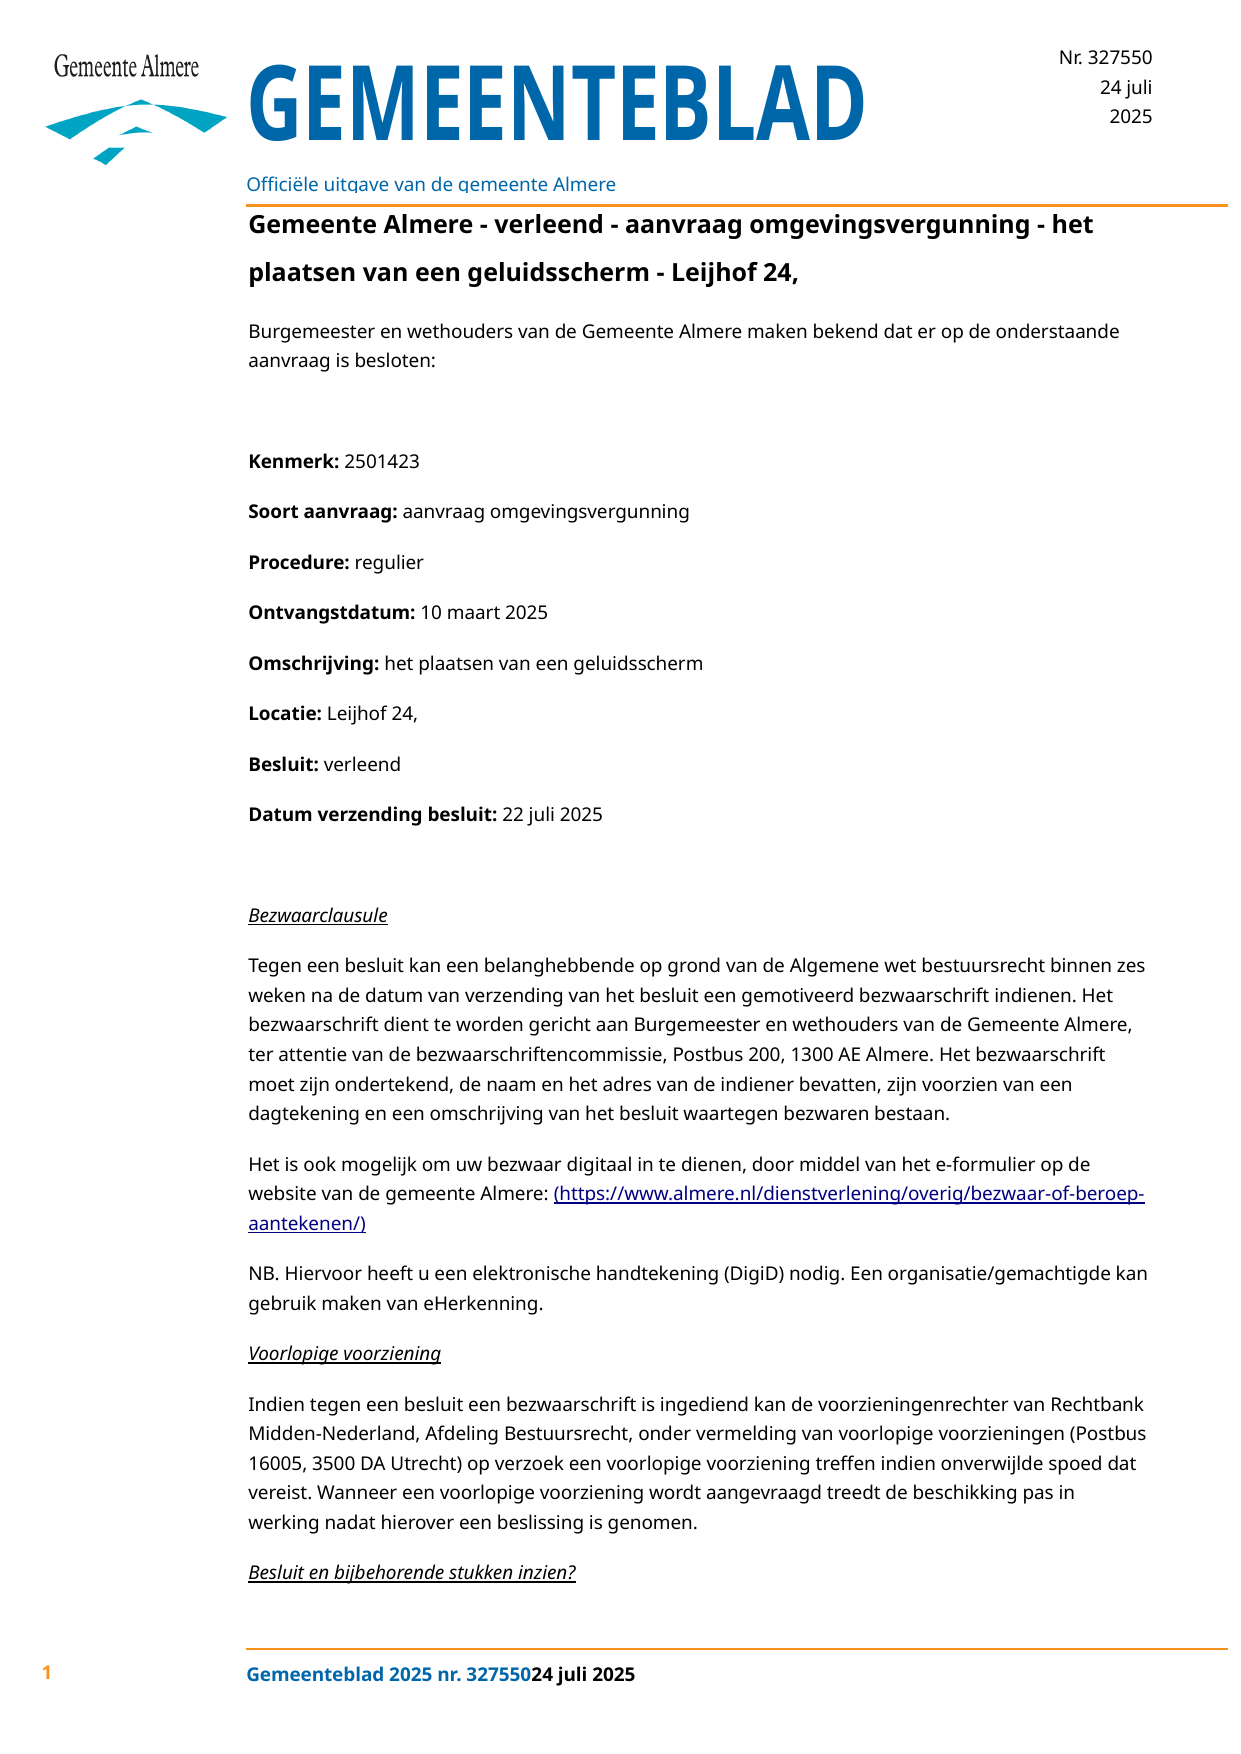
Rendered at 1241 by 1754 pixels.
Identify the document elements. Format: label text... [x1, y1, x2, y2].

text Soort aanvraag: aanvraag omgevingsvergunning [248, 499, 1152, 524]
text Besluit: verleend [248, 751, 1152, 777]
picture [41, 47, 231, 172]
text Omschrijving: het plaatsen van een geluidsscherm [248, 650, 1152, 676]
text Indien tegen een besluit een bezwaarschrift is ingediend kan de voorzieningenrechter van Rechtbank Midden-Nederland, Afdeling Bestuursrecht, onder vermelding van voorlopige voorzieningen (Postbus 16005, 3500 DA Utrecht) op verzoek een voorlopige voorziening treffen indien onverwijlde spoed dat vereist. Wanneer een voorlopige voorziening wordt aangevraagd treedt de beschikking pas in werking nadat hierover een beslissing is genomen. [248, 1391, 1152, 1535]
text NB. Hiervoor heeft u een elektronische handtekening (DigiD) nodig. Een organisatie/gemachtigde kan gebruik maken van eHerkenning. [248, 1260, 1152, 1316]
text Het is ook mogelijk om uw bezwaar digitaal in te dienen, door middel van het e-formulier op de website van de gemeente Almere: (https://www.almere.nl/dienstverlening/overig/bezwaar-of-beroep-aantekenen/) [248, 1151, 1152, 1236]
text Ontvangstdatum: 10 maart 2025 [248, 599, 1152, 625]
text Burgemeester en wethouders van de Gemeente Almere maken bekend dat er op de onderstaande aanvraag is besloten: [248, 318, 1152, 373]
text Procedure: regulier [248, 549, 1152, 575]
text Voorlopige voorziening [248, 1340, 1152, 1366]
text Gemeente Almere - verleend - aanvraag omgevingsvergunning - het plaatsen van een geluidsscherm - Leijhof 24, [248, 207, 1152, 288]
text Besluit en bijbehorende stukken inzien? [248, 1559, 1152, 1585]
text Locatie: Leijhof 24, [248, 700, 1152, 726]
text Tegen een besluit kan een belanghebbende op grond van de Algemene wet bestuursrecht binnen zes weken na de datum van verzending van het besluit een gemotiveerd bezwaarschrift indienen. Het bezwaarschrift dient te worden gericht aan Burgemeester en wethouders van de Gemeente Almere, ter attentie van de bezwaarschriftencommissie, Postbus 200, 1300 AE Almere. Het bezwaarschrift moet zijn ondertekend, de naam en het adres van de indiener bevatten, zijn voorzien van een dagtekening en een omschrijving van het besluit waartegen bezwaren bestaan. [248, 952, 1152, 1126]
text Kenmerk: 2501423 [248, 448, 1152, 474]
text Datum verzending besluit: 22 juli 2025 [248, 801, 1152, 827]
text Bezwaarclausule [248, 902, 1152, 928]
